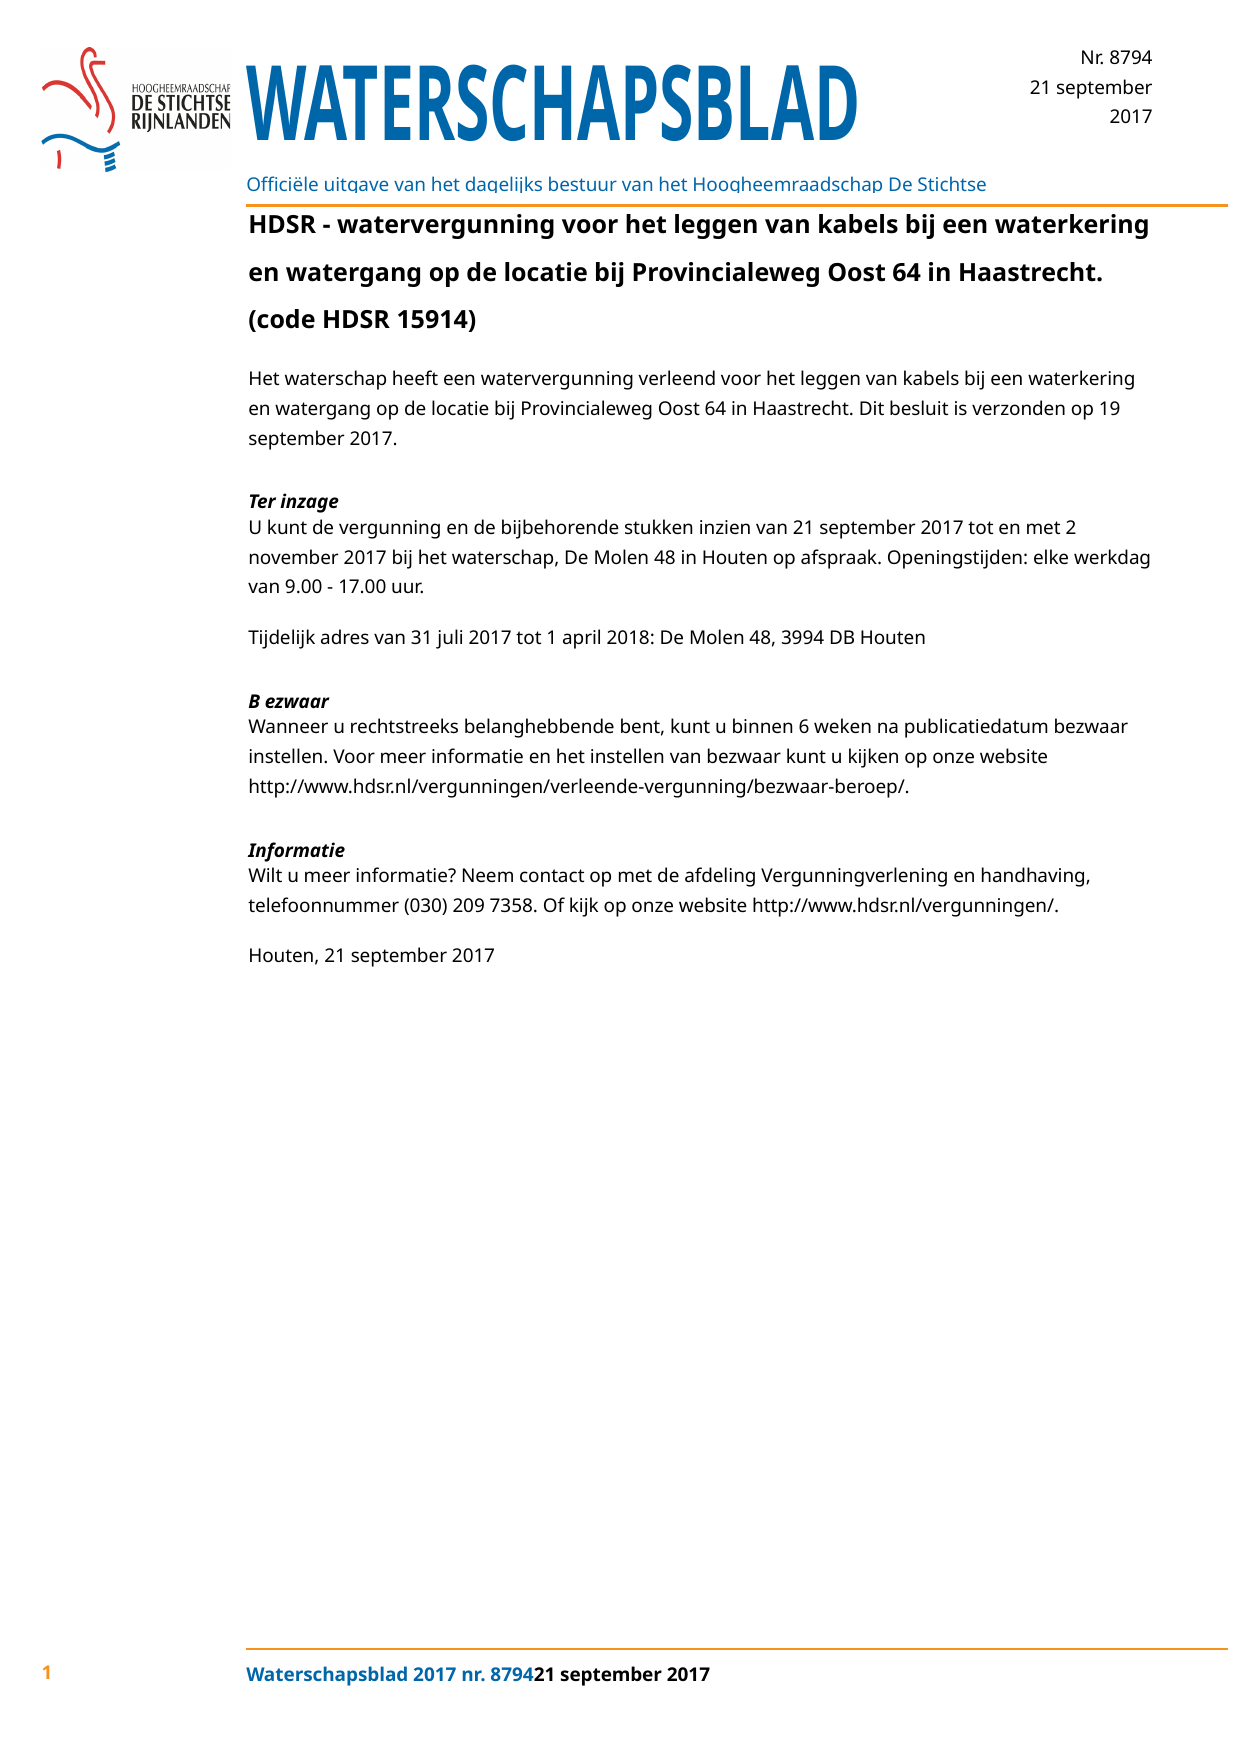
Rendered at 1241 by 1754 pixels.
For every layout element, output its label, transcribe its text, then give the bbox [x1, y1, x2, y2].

picture [41, 47, 231, 172]
text Informatie [248, 837, 1152, 862]
text U kunt de vergunning en de bijbehorende stukken inzien van 21 september 2017 tot en met 2 november 2017 bij het waterschap, De Molen 48 in Houten op afspraak. Openingstijden: elke werkdag van 9.00 - 17.00 uur. [248, 514, 1152, 599]
text Het waterschap heeft een watervergunning verleend voor het leggen van kabels bij een waterkering en watergang op de locatie bij Provincialeweg Oost 64 in Haastrecht. Dit besluit is verzonden op 19 september 2017. [248, 366, 1152, 450]
text Ter inzage [248, 489, 1152, 514]
text HDSR - watervergunning voor het leggen van kabels bij een waterkering en watergang op de locatie bij Provincialeweg Oost 64 in Haastrecht. (code HDSR 15914) [248, 207, 1152, 336]
text Tijdelijk adres van 31 juli 2017 tot 1 april 2018: De Molen 48, 3994 DB Houten [248, 624, 1152, 650]
text Wanneer u rechtstreeks belanghebbende bent, kunt u binnen 6 weken na publicatiedatum bezwaar instellen. Voor meer informatie en het instellen van bezwaar kunt u kijken op onze website http://www.hdsr.nl/vergunningen/verleende-vergunning/bezwaar-beroep/. [248, 714, 1152, 798]
text B ezwaar [248, 688, 1152, 714]
text Wilt u meer informatie? Neem contact op met de afdeling Vergunningverlening en handhaving, telefoonnummer (030) 209 7358. Of kijk op onze website http://www.hdsr.nl/vergunningen/. [248, 862, 1152, 918]
text Houten, 21 september 2017 [248, 942, 1152, 968]
